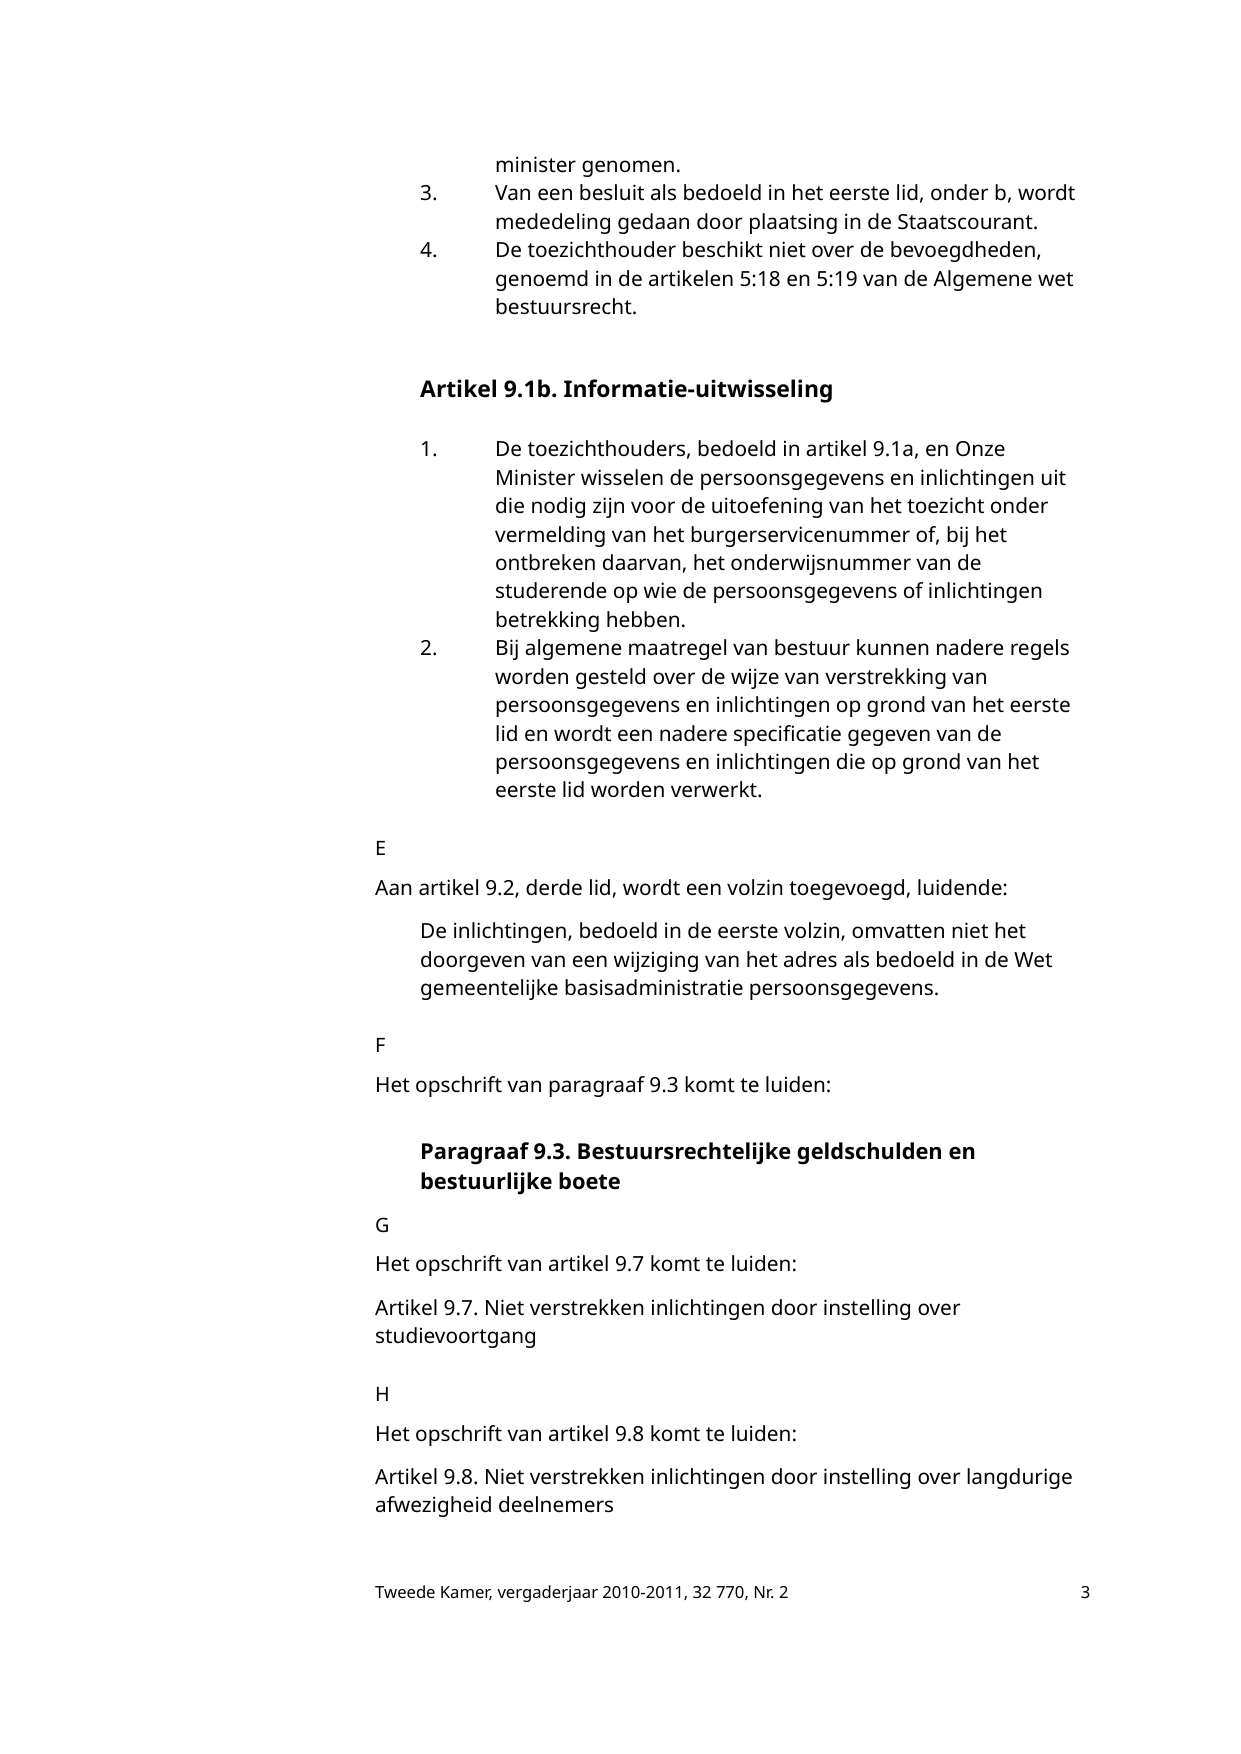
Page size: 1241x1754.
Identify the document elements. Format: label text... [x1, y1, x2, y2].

list minister genomen. [420, 150, 1090, 178]
text Aan artikel 9.2, derde lid, wordt een volzin toegevoegd, luidende: [375, 873, 1090, 901]
text F [375, 1032, 1090, 1058]
text E [375, 834, 1090, 861]
list De toezichthouder beschikt niet over de bevoegdheden, genoemd in de artikelen 5:18 en 5:19 van de Algemene wet bestuursrecht. [420, 235, 1090, 321]
text Het opschrift van artikel 9.8 komt te luiden: [375, 1419, 1090, 1447]
subtitle Paragraaf 9.3. Bestuursrechtelijke geldschulden en bestuurlijke boete [420, 1136, 1090, 1196]
list Bij algemene maatregel van bestuur kunnen nadere regels worden gesteld over de wijze van verstrekking van persoonsgegevens en inlichtingen op grond van het eerste lid en wordt een nadere specificatie gegeven van de persoonsgegevens en inlichtingen die op grond van het eerste lid worden verwerkt. [420, 633, 1090, 804]
subtitle Artikel 9.8. Niet verstrekken inlichtingen door instelling over langdurige afwezigheid deelnemers [375, 1462, 1090, 1519]
list De toezichthouders, bedoeld in artikel 9.1a, en Onze Minister wisselen de persoonsgegevens en inlichtingen uit die nodig zijn voor de uitoefening van het toezicht onder vermelding van het burgerservicenummer of, bij het ontbreken daarvan, het onderwijsnummer van de studerende op wie de persoonsgegevens of inlichtingen betrekking hebben. [420, 434, 1090, 633]
subtitle Artikel 9.7. Niet verstrekken inlichtingen door instelling over studievoortgang [375, 1293, 1090, 1350]
text Het opschrift van paragraaf 9.3 komt te luiden: [375, 1070, 1090, 1099]
text Het opschrift van artikel 9.7 komt te luiden: [375, 1249, 1090, 1278]
subtitle Artikel 9.1b. Informatie-uitwisseling [420, 373, 1090, 404]
text G [375, 1211, 1090, 1238]
list Van een besluit als bedoeld in het eerste lid, onder b, wordt mededeling gedaan door plaatsing in de Staatscourant. [420, 178, 1090, 235]
text H [375, 1380, 1090, 1407]
text De inlichtingen, bedoeld in de eerste volzin, omvatten niet het doorgeven van een wijziging van het adres als bedoeld in de Wet gemeentelijke basisadministratie persoonsgegevens. [420, 916, 1090, 1002]
